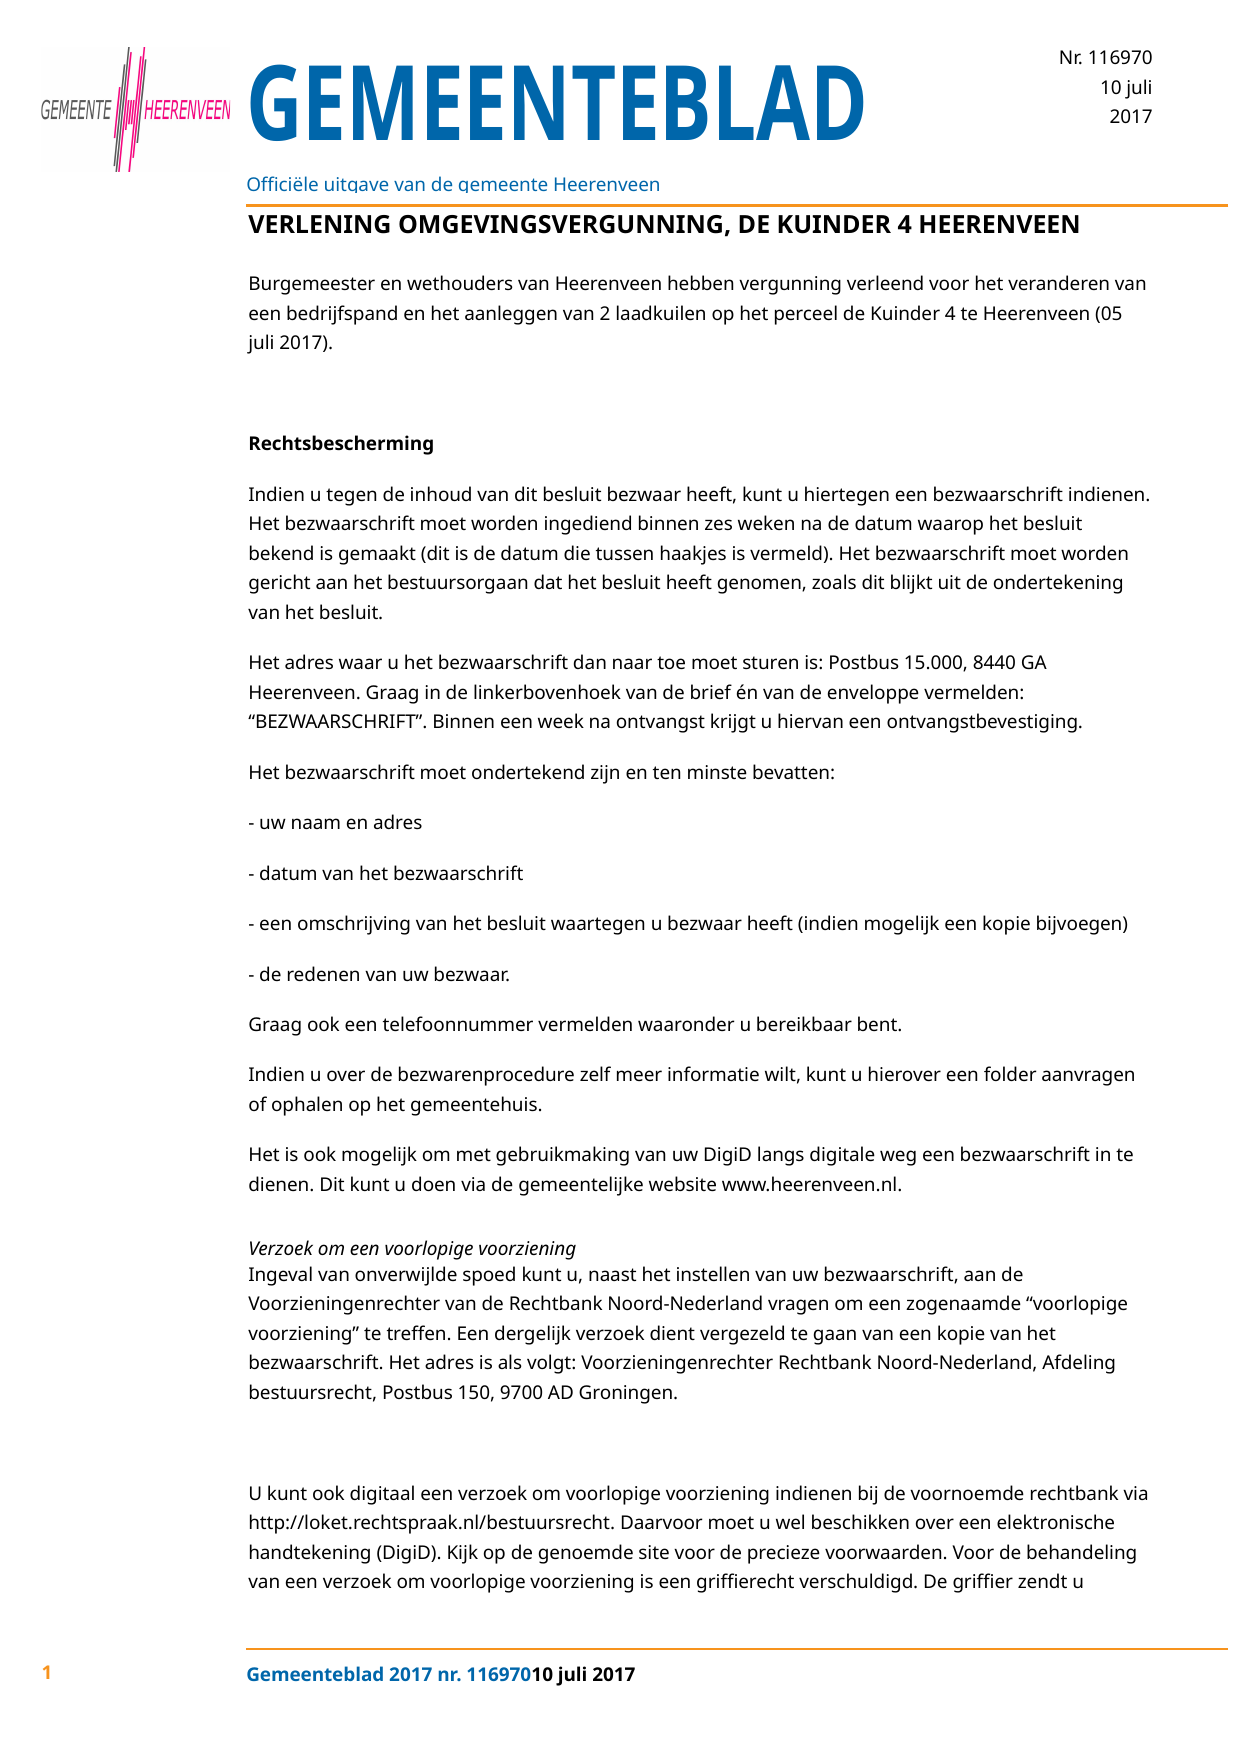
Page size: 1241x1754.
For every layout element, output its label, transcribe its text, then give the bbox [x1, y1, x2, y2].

text - een omschrijving van het besluit waartegen u bezwaar heeft (indien mogelijk een kopie bijvoegen) [248, 910, 1152, 936]
text - de redenen van uw bezwaar. [248, 961, 1152, 986]
text Verzoek om een voorlopige voorziening [248, 1235, 1152, 1261]
text Ingeval van onverwijlde spoed kunt u, naast het instellen van uw bezwaarschrift, aan de Voorzieningenrechter van de Rechtbank Noord-Nederland vragen om een zogenaamde “voorlopige voorziening” te treffen. Een dergelijk verzoek dient vergezeld te gaan van een kopie van het bezwaarschrift. Het adres is als volgt: Voorzieningenrechter Rechtbank Noord-Nederland, Afdeling bestuursrecht, Postbus 150, 9700 AD Groningen. [248, 1261, 1152, 1405]
text Indien u tegen de inhoud van dit besluit bezwaar heeft, kunt u hiertegen een bezwaarschrift indienen. Het bezwaarschrift moet worden ingediend binnen zes weken na de datum waarop het besluit bekend is gemaakt (dit is de datum die tussen haakjes is vermeld). Het bezwaarschrift moet worden gericht aan het bestuursorgaan dat het besluit heeft genomen, zoals dit blijkt uit de ondertekening van het besluit. [248, 481, 1152, 625]
text Indien u over de bezwarenprocedure zelf meer informatie wilt, kunt u hierover een folder aanvragen of ophalen op het gemeentehuis. [248, 1062, 1152, 1117]
text Graag ook een telefoonnummer vermelden waaronder u bereikbaar bent. [248, 1011, 1152, 1037]
text Rechtsbescherming [248, 430, 1152, 456]
text Burgemeester en wethouders van Heerenveen hebben vergunning verleend voor het veranderen van een bedrijfspand en het aanleggen van 2 laadkuilen op het perceel de Kuinder 4 te Heerenveen (05 juli 2017). [248, 270, 1152, 355]
picture [41, 47, 231, 172]
text Het adres waar u het bezwaarschrift dan naar toe moet sturen is: Postbus 15.000, 8440 GA Heerenveen. Graag in de linkerbovenhoek van de brief én van de enveloppe vermelden: “BEZWAARSCHRIFT”. Binnen een week na ontvangst krijgt u hiervan een ontvangstbevestiging. [248, 649, 1152, 734]
text Het bezwaarschrift moet ondertekend zijn en ten minste bevatten: [248, 759, 1152, 785]
text Het is ook mogelijk om met gebruikmaking van uw DigiD langs digitale weg een bezwaarschrift in te dienen. Dit kunt u doen via de gemeentelijke website www.heerenveen.nl. [248, 1142, 1152, 1197]
text - datum van het bezwaarschrift [248, 860, 1152, 886]
text U kunt ook digitaal een verzoek om voorlopige voorziening indienen bij de voornoemde rechtbank via http://loket.rechtspraak.nl/bestuursrecht. Daarvoor moet u wel beschikken over een elektronische handtekening (DigiD). Kijk op de genoemde site voor de precieze voorwaarden. Voor de behandeling van een verzoek om voorlopige voorziening is een griffierecht verschuldigd. De griffier zendt u [248, 1480, 1152, 1594]
text VERLENING OMGEVINGSVERGUNNING, DE KUINDER 4 HEERENVEEN [248, 207, 1152, 241]
text - uw naam en adres [248, 809, 1152, 835]
